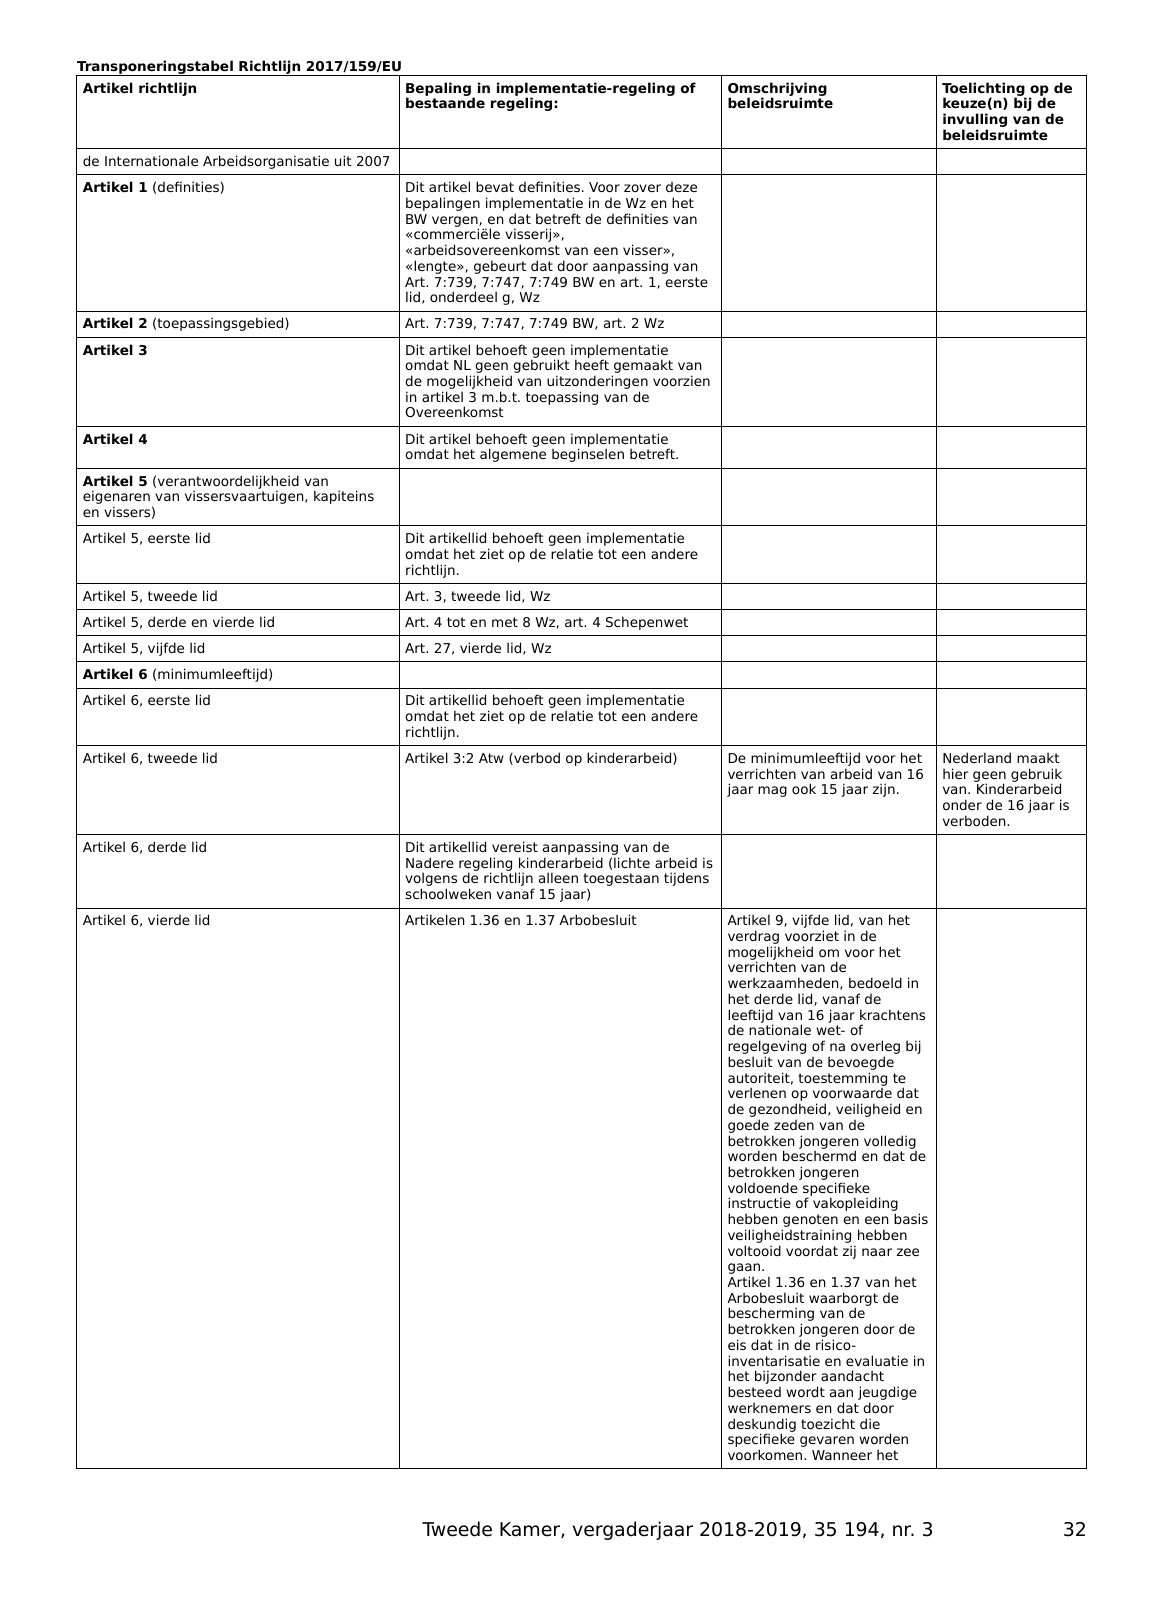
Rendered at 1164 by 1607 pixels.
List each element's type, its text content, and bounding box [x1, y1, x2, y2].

table_cell [722, 469, 936, 525]
table_cell Bepaling in implementatie-regeling of bestaande regeling: [400, 76, 721, 148]
table_cell Dit artikel behoeft geen implementatie omdat NL geen gebruikt heeft gemaakt van de mogelijkheid van uitzonderingen voorzien in artikel 3 m.b.t. toepassing van de Overeenkomst [400, 338, 721, 426]
table_cell Artikel 5, vijfde lid [77, 636, 399, 661]
table_cell [400, 469, 721, 525]
table_cell Artikel 6, vierde lid [77, 909, 399, 1468]
table_cell Artikel richtlijn [77, 76, 399, 148]
table_cell [400, 149, 721, 174]
table_cell [722, 636, 936, 661]
table_cell Artikel 6, derde lid [77, 835, 399, 907]
table_cell [937, 610, 1086, 635]
table_cell Dit artikel behoeft geen implementatie omdat het algemene beginselen betreft. [400, 427, 721, 468]
table_cell [937, 149, 1086, 174]
table_cell Toelichting op de keuze(n) bij de invulling van de beleidsruimte [937, 76, 1086, 148]
table_cell Artikel 9, vijfde lid, van het verdrag voorziet in de mogelijkheid om voor het verrichten van de werkzaamheden, bedoeld in het derde lid, vanaf de leeftijd van 16 jaar krachtens de nationale wet- of regelgeving of na overleg bij besluit van de bevoegde autoriteit, toestemming te verlenen op voorwaarde dat de gezondheid, veiligheid en goede zeden van de betrokken jongeren volledig worden beschermd en dat de betrokken jongeren voldoende specifieke instructie of vakopleiding hebben genoten en een basis veiligheidstraining hebben voltooid voordat zij naar zee gaan. Artikel 1.36 en 1.37 van het Arbobesluit waarborgt de bescherming van de betrokken jongeren door de eis dat in de risico-inventarisatie en evaluatie in het bijzonder aandacht besteed wordt aan jeugdige werknemers en dat door deskundig toezicht die specifieke gevaren worden voorkomen. Wanneer het [722, 909, 936, 1468]
table_cell Artikel 6 (minimumleeftijd) [77, 662, 399, 687]
table_cell [722, 526, 936, 583]
table_cell Artikel 5 (verantwoordelijkheid van eigenaren van vissersvaartuigen, kapiteins en vissers) [77, 469, 399, 525]
table_cell Art. 4 tot en met 8 Wz, art. 4 Schepenwet [400, 610, 721, 635]
table_cell de Internationale Arbeidsorganisatie uit 2007 [77, 149, 399, 174]
table_cell [937, 835, 1086, 907]
table_cell [937, 175, 1086, 311]
table_cell [937, 662, 1086, 687]
table_cell [400, 662, 721, 687]
table_cell Dit artikellid vereist aanpassing van de Nadere regeling kinderarbeid (lichte arbeid is volgens de richtlijn alleen toegestaan tijdens schoolweken vanaf 15 jaar) [400, 835, 721, 907]
table_cell [937, 338, 1086, 426]
table_cell [937, 909, 1086, 1468]
table_cell [722, 338, 936, 426]
table_cell Dit artikel bevat definities. Voor zover deze bepalingen implementatie in de Wz en het BW vergen, en dat betreft de definities van «commerciële visserij», «arbeidsovereenkomst van een visser», «lengte», gebeurt dat door aanpassing van Art. 7:739, 7:747, 7:749 BW en art. 1, eerste lid, onderdeel g, Wz [400, 175, 721, 311]
table_cell [722, 662, 936, 687]
table_cell Artikel 3:2 Atw (verbod op kinderarbeid) [400, 746, 721, 834]
table_cell Artikel 3 [77, 338, 399, 426]
table_cell Omschrijving beleidsruimte [722, 76, 936, 148]
table_cell Artikel 5, derde en vierde lid [77, 610, 399, 635]
table_cell De minimumleeftijd voor het verrichten van arbeid van 16 jaar mag ook 15 jaar zijn. [722, 746, 936, 834]
table_cell Art. 27, vierde lid, Wz [400, 636, 721, 661]
table_cell [722, 584, 936, 609]
table_cell Artikel 6, tweede lid [77, 746, 399, 834]
table_cell Artikel 6, eerste lid [77, 689, 399, 745]
table_cell [722, 149, 936, 174]
table_cell Dit artikellid behoeft geen implementatie omdat het ziet op de relatie tot een andere richtlijn. [400, 526, 721, 583]
table_cell [937, 636, 1086, 661]
table_cell [722, 835, 936, 907]
table_cell Artikel 2 (toepassingsgebied) [77, 312, 399, 337]
table_cell [722, 312, 936, 337]
table_cell [937, 427, 1086, 468]
table_cell [722, 610, 936, 635]
table_cell Artikel 4 [77, 427, 399, 468]
table_cell [722, 427, 936, 468]
table_cell [722, 689, 936, 745]
table_cell Nederland maakt hier geen gebruik van. Kinderarbeid onder de 16 jaar is verboden. [937, 746, 1086, 834]
table_cell [937, 689, 1086, 745]
table_cell [722, 175, 936, 311]
table_cell Artikelen 1.36 en 1.37 Arbobesluit [400, 909, 721, 1468]
table_cell Art. 7:739, 7:747, 7:749 BW, art. 2 Wz [400, 312, 721, 337]
table_cell [937, 312, 1086, 337]
table_cell [937, 526, 1086, 583]
table_cell [937, 469, 1086, 525]
table_cell Artikel 1 (definities) [77, 175, 399, 311]
table_cell Art. 3, tweede lid, Wz [400, 584, 721, 609]
table_cell Artikel 5, eerste lid [77, 526, 399, 583]
table_cell [937, 584, 1086, 609]
table_cell Artikel 5, tweede lid [77, 584, 399, 609]
table_header Transponeringstabel Richtlijn 2017/159/EU [77, 59, 1087, 75]
table_cell Dit artikellid behoeft geen implementatie omdat het ziet op de relatie tot een andere richtlijn. [400, 689, 721, 745]
